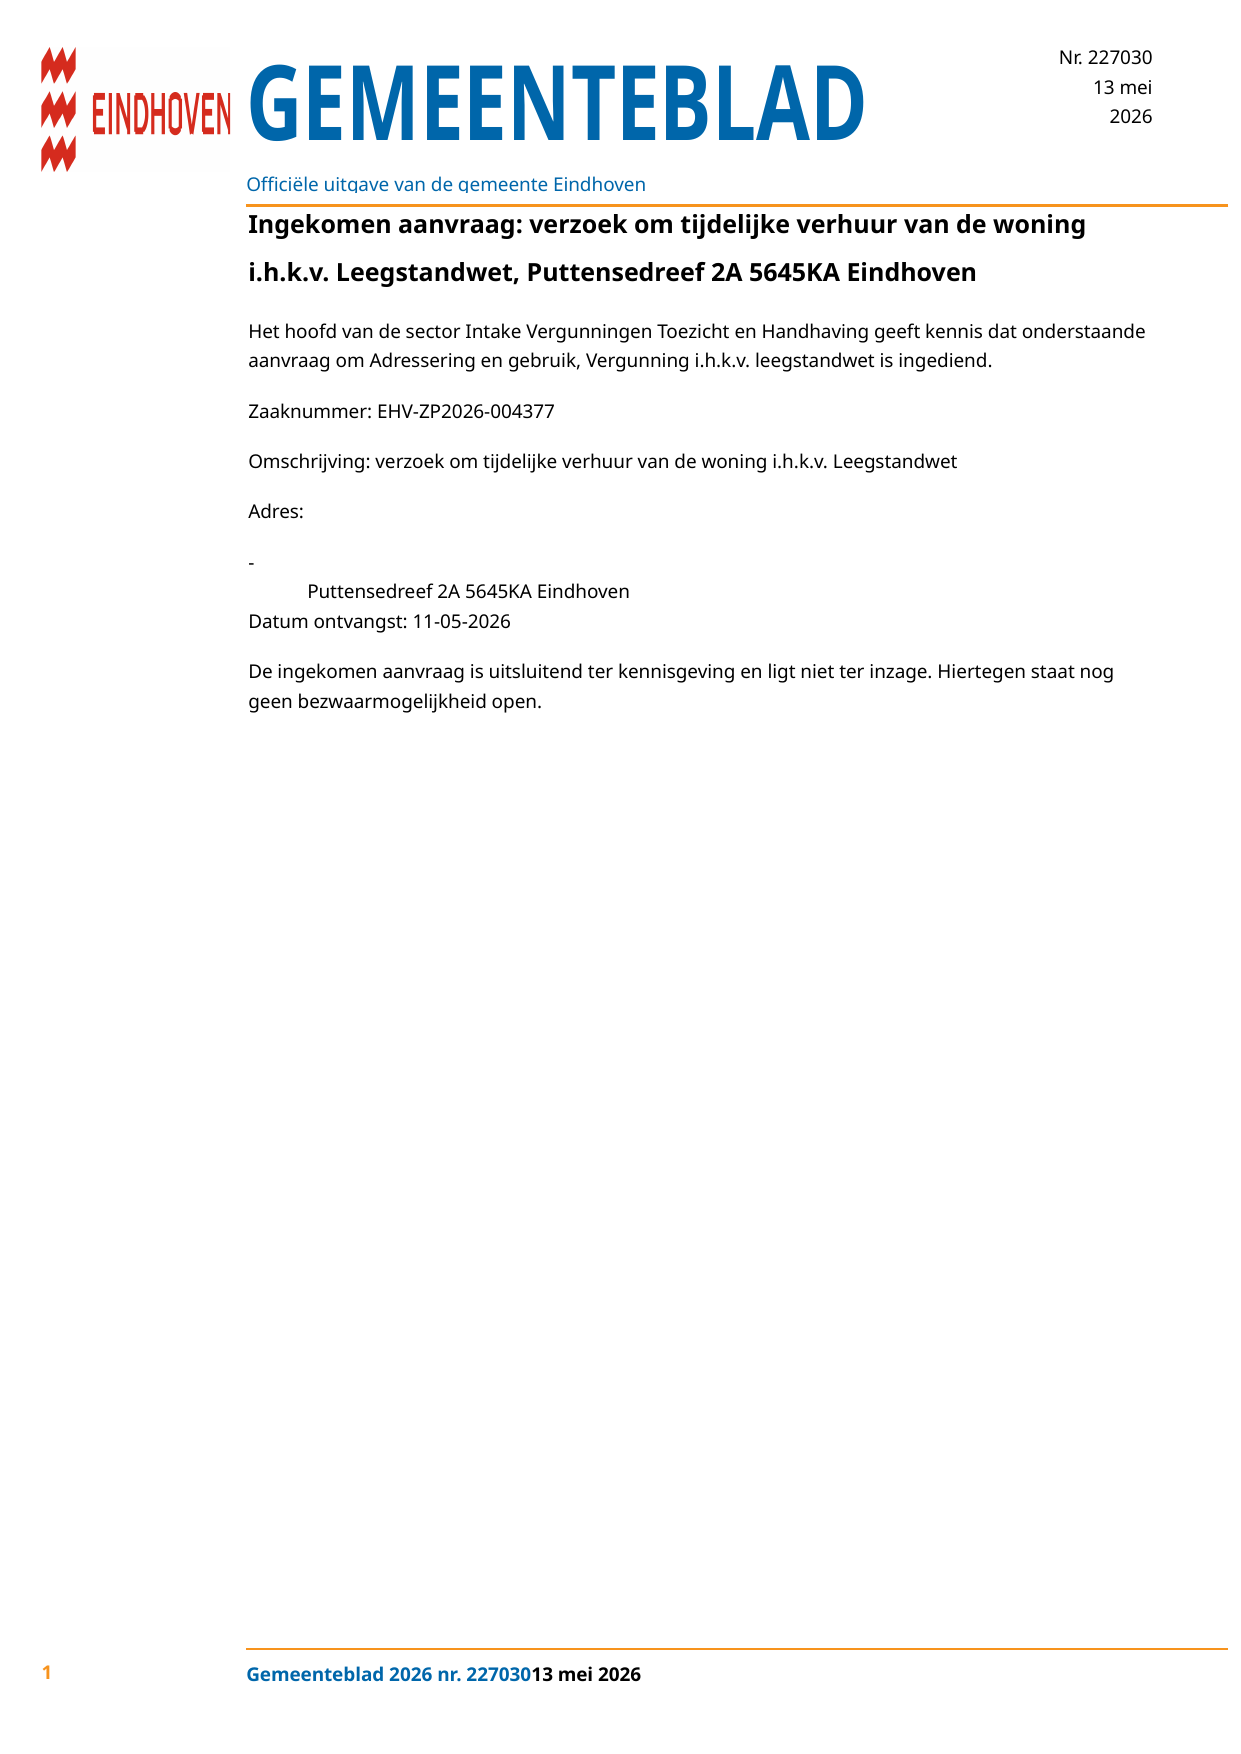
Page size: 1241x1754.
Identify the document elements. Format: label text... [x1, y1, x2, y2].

picture [41, 47, 231, 172]
text Datum ontvangst: 11-05-2026 [248, 608, 1152, 634]
text Ingekomen aanvraag: verzoek om tijdelijke verhuur van de woning i.h.k.v. Leegstandwet, Puttensedreef 2A 5645KA Eindhoven [248, 207, 1152, 288]
text Adres: [248, 499, 1152, 524]
list Puttensedreef 2A 5645KA Eindhoven [248, 579, 1152, 604]
text Zaaknummer: EHV-ZP2026-004377 [248, 398, 1152, 424]
text Omschrijving: verzoek om tijdelijke verhuur van de woning i.h.k.v. Leegstandwet [248, 448, 1152, 474]
text De ingekomen aanvraag is uitsluitend ter kennisgeving en ligt niet ter inzage. Hiertegen staat nog geen bezwaarmogelijkheid open. [248, 659, 1152, 714]
text Het hoofd van de sector Intake Vergunningen Toezicht en Handhaving geeft kennis dat onderstaande aanvraag om Adressering en gebruik, Vergunning i.h.k.v. leegstandwet is ingediend. [248, 318, 1152, 373]
